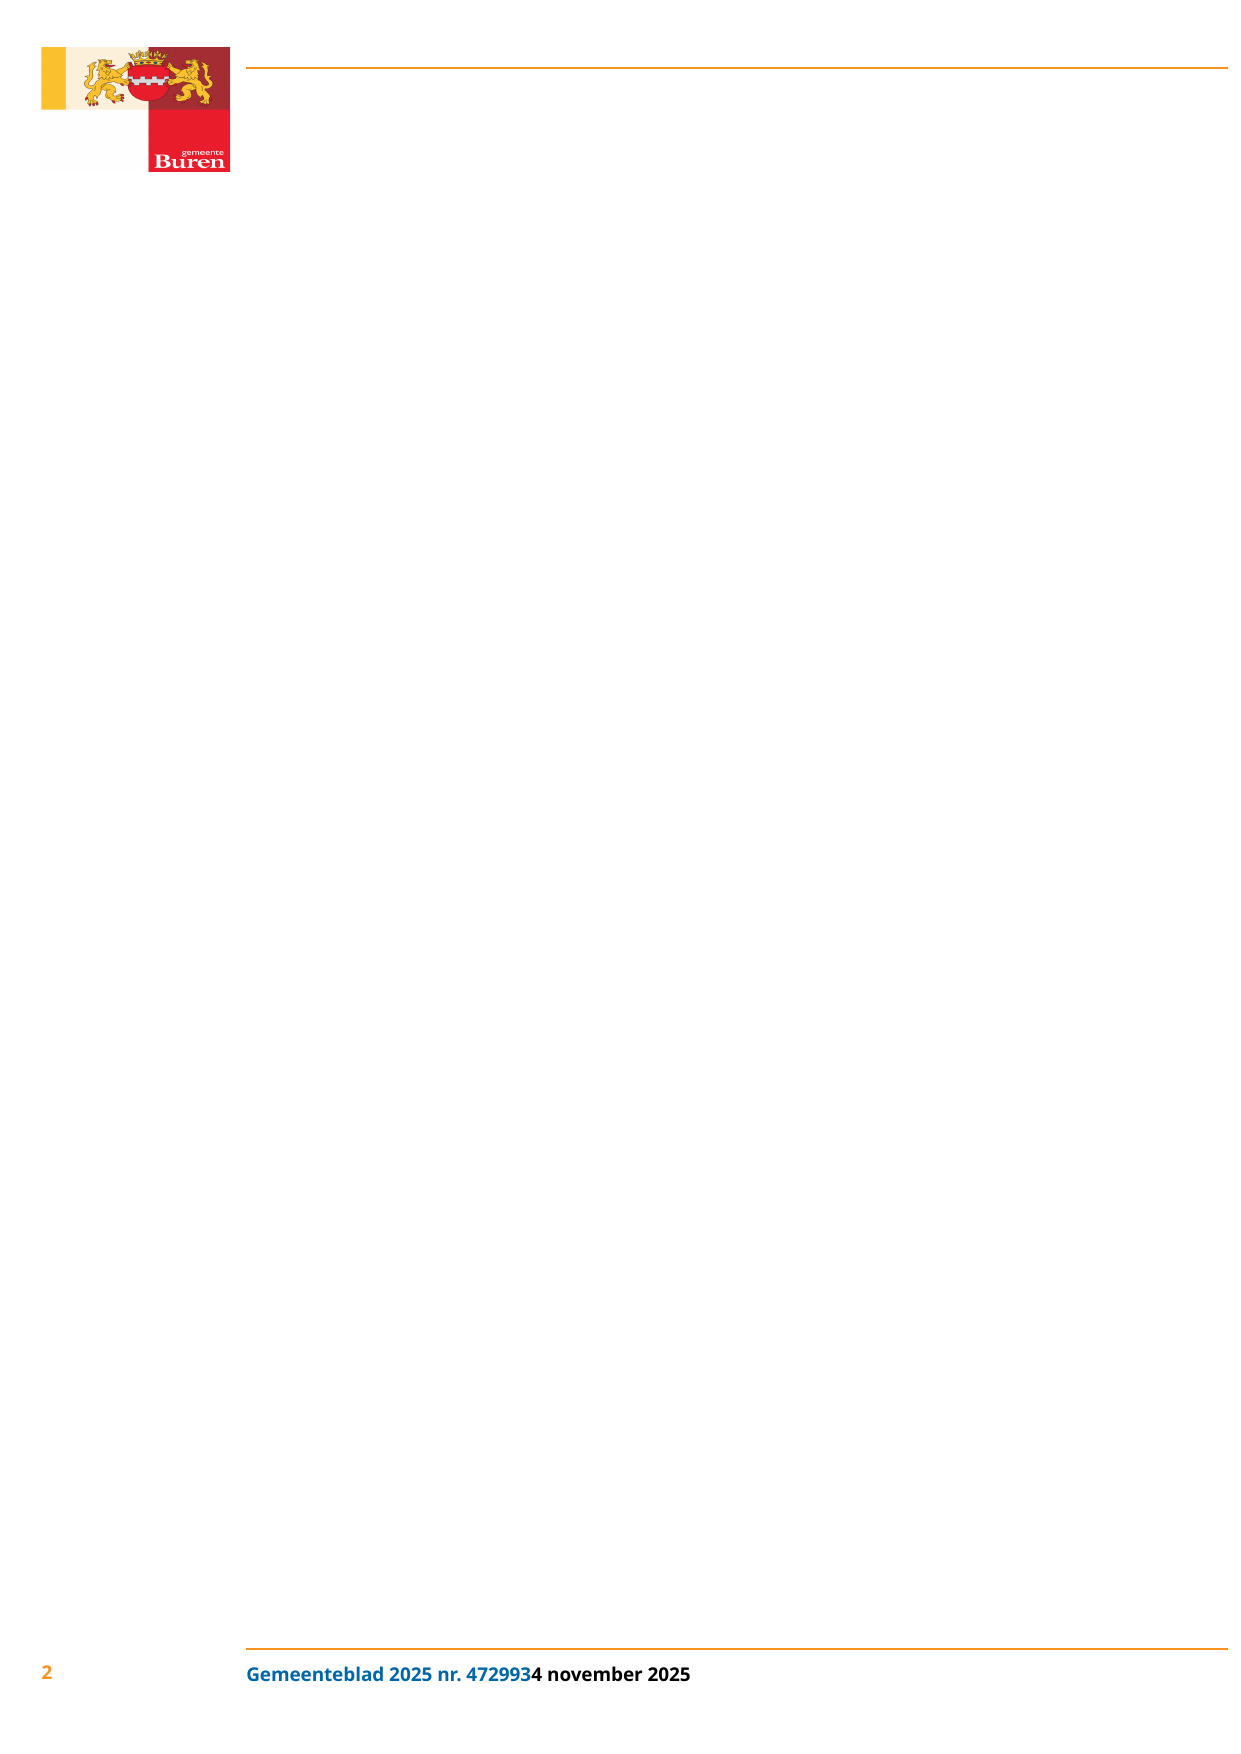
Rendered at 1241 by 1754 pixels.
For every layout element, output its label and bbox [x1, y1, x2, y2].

picture [41, 47, 231, 172]
